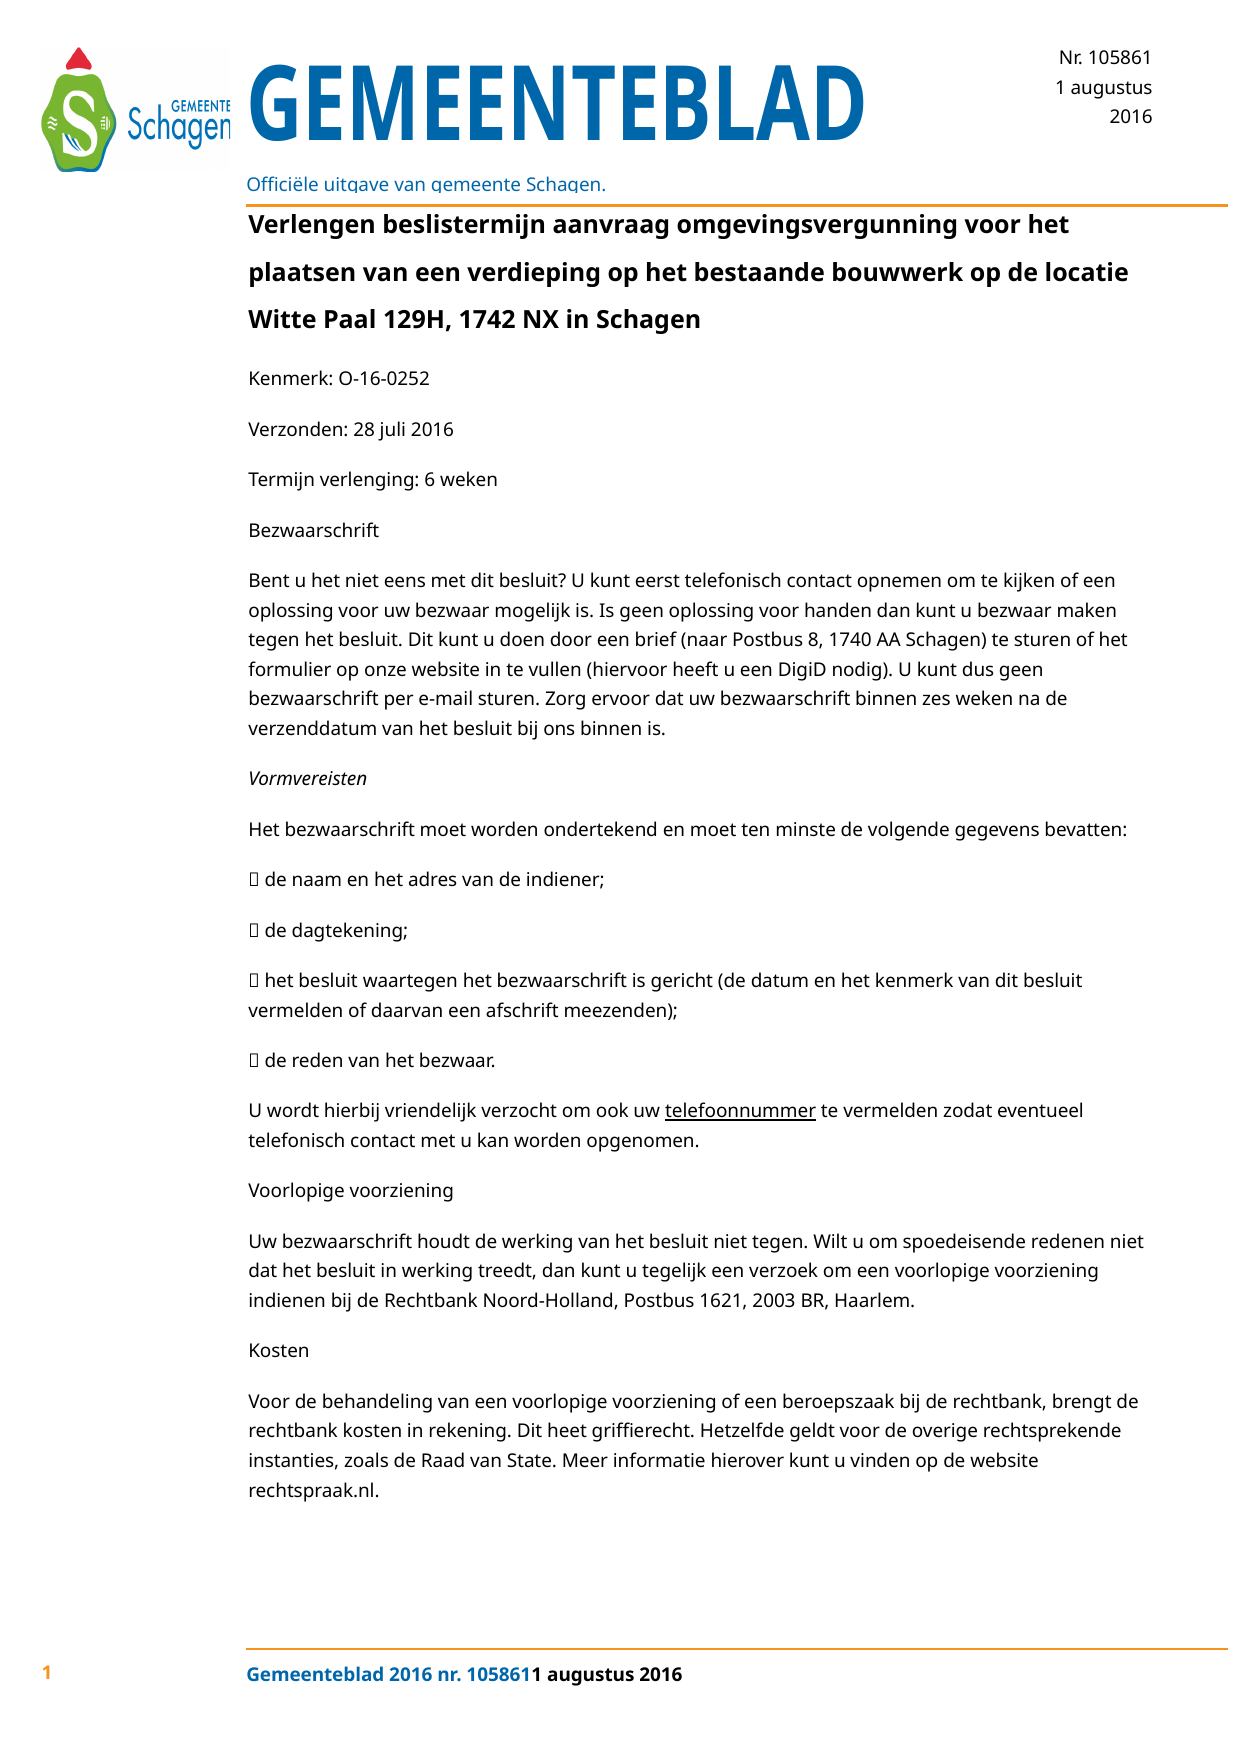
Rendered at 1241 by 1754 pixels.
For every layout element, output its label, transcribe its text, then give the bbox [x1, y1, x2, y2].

text Kenmerk: O-16-0252 [248, 366, 1152, 391]
text Voor de behandeling van een voorlopige voorziening of een beroepszaak bij de rechtbank, brengt de rechtbank kosten in rekening. Dit heet griffierecht. Hetzelfde geldt voor de overige rechtsprekende instanties, zoals de Raad van State. Meer informatie hierover kunt u vinden op de website rechtspraak.nl. [248, 1388, 1152, 1502]
text Verlengen beslistermijn aanvraag omgevingsvergunning voor het plaatsen van een verdieping op het bestaande bouwwerk op de locatie Witte Paal 129H, 1742 NX in Schagen [248, 207, 1152, 336]
text Bent u het niet eens met dit besluit? U kunt eerst telefonisch contact opnemen om te kijken of een oplossing voor uw bezwaar mogelijk is. Is geen oplossing voor handen dan kunt u bezwaar maken tegen het besluit. Dit kunt u doen door een brief (naar Postbus 8, 1740 AA Schagen) te sturen of het formulier op onze website in te vullen (hiervoor heeft u een DigiD nodig). U kunt dus geen bezwaarschrift per e-mail sturen. Zorg ervoor dat uw bezwaarschrift binnen zes weken na de verzenddatum van het besluit bij ons binnen is. [248, 567, 1152, 741]
text Termijn verlenging: 6 weken [248, 466, 1152, 492]
text Kosten [248, 1338, 1152, 1363]
text  het besluit waartegen het bezwaarschrift is gericht (de datum en het kenmerk van dit besluit vermelden of daarvan een afschrift meezenden); [248, 967, 1152, 1022]
text  de reden van het bezwaar. [248, 1047, 1152, 1073]
text Vormvereisten [248, 766, 1152, 791]
text Voorlopige voorziening [248, 1178, 1152, 1203]
text  de dagtekening; [248, 917, 1152, 942]
picture [41, 47, 231, 172]
text U wordt hierbij vriendelijk verzocht om ook uw telefoonnummer te vermelden zodat eventueel telefonisch contact met u kan worden opgenomen. [248, 1098, 1152, 1153]
text Bezwaarschrift [248, 517, 1152, 542]
text  de naam en het adres van de indiener; [248, 866, 1152, 892]
text Uw bezwaarschrift houdt de werking van het besluit niet tegen. Wilt u om spoedeisende redenen niet dat het besluit in werking treedt, dan kunt u tegelijk een verzoek om een voorlopige voorziening indienen bij de Rechtbank Noord-Holland, Postbus 1621, 2003 BR, Haarlem. [248, 1228, 1152, 1313]
text Het bezwaarschrift moet worden ondertekend en moet ten minste de volgende gegevens bevatten: [248, 816, 1152, 842]
text Verzonden: 28 juli 2016 [248, 416, 1152, 442]
